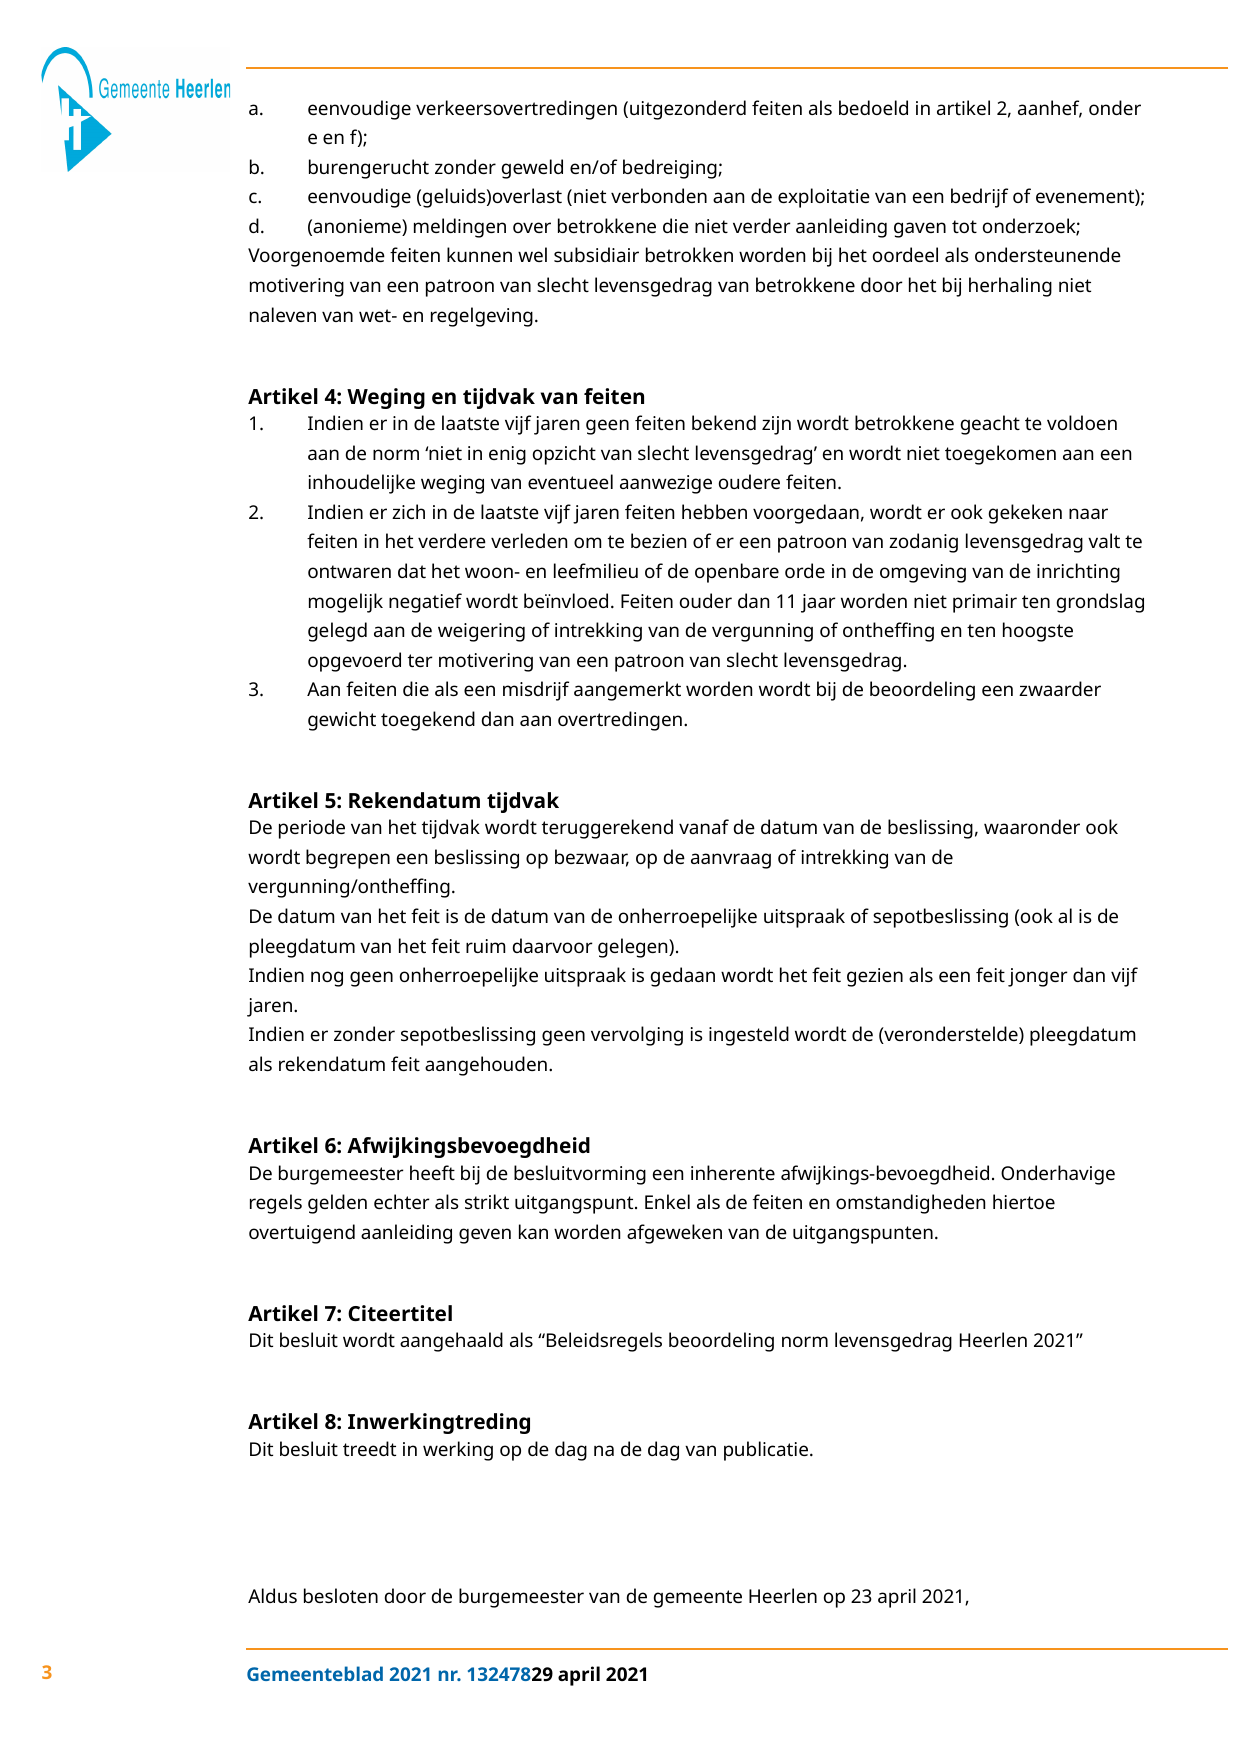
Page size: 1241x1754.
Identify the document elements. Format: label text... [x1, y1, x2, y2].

text Voorgenoemde feiten kunnen wel subsidiair betrokken worden bij het oordeel als ondersteunende motivering van een patroon van slecht levensgedrag van betrokkene door het bij herhaling niet naleven van wet- en regelgeving. [248, 243, 1152, 328]
text De burgemeester heeft bij de besluitvorming een inherente afwijkings-bevoegdheid. Onderhavige regels gelden echter als strikt uitgangspunt. Enkel als de feiten en omstandigheden hiertoe overtuigend aanleiding geven kan worden afgeweken van de uitgangspunten. [248, 1160, 1152, 1244]
list (anonieme) meldingen over betrokkene die niet verder aanleiding gaven tot onderzoek; [248, 213, 1152, 239]
text Artikel 5: Rekendatum tijdvak [248, 786, 1152, 814]
text De periode van het tijdvak wordt teruggerekend vanaf de datum van de beslissing, waaronder ook wordt begrepen een beslissing op bezwaar, op de aanvraag of intrekking van de vergunning/ontheffing. [248, 814, 1152, 899]
list eenvoudige verkeersovertredingen (uitgezonderd feiten als bedoeld in artikel 2, aanhef, onder e en f); [248, 95, 1152, 150]
text Artikel 8: Inwerkingtreding [248, 1407, 1152, 1436]
text Aldus besloten door de burgemeester van de gemeente Heerlen op 23 april 2021, [248, 1584, 1152, 1609]
picture [41, 47, 231, 172]
text Artikel 4: Weging en tijdvak van feiten [248, 382, 1152, 410]
text Dit besluit wordt aangehaald als “Beleidsregels beoordeling norm levensgedrag Heerlen 2021” [248, 1327, 1152, 1353]
list Indien er in de laatste vijf jaren geen feiten bekend zijn wordt betrokkene geacht te voldoen aan de norm ‘niet in enig opzicht van slecht levensgedrag’ en wordt niet toegekomen aan een inhoudelijke weging van eventueel aanwezige oudere feiten. [248, 410, 1152, 495]
list eenvoudige (geluids)overlast (niet verbonden aan de exploitatie van een bedrijf of evenement); [248, 183, 1152, 209]
text Dit besluit treedt in werking op de dag na de dag van publicatie. [248, 1436, 1152, 1461]
text Indien nog geen onherroepelijke uitspraak is gedaan wordt het feit gezien als een feit jonger dan vijf jaren. [248, 962, 1152, 1018]
text Artikel 7: Citeertitel [248, 1299, 1152, 1327]
text De datum van het feit is de datum van de onherroepelijke uitspraak of sepotbeslissing (ook al is de pleegdatum van het feit ruim daarvoor gelegen). [248, 903, 1152, 959]
list Aan feiten die als een misdrijf aangemerkt worden wordt bij de beoordeling een zwaarder gewicht toegekend dan aan overtredingen. [248, 677, 1152, 732]
picture [41, 47, 59, 70]
list Indien er zich in de laatste vijf jaren feiten hebben voorgedaan, wordt er ook gekeken naar feiten in het verdere verleden om te bezien of er een patroon van zodanig levensgedrag valt te ontwaren dat het woon- en leefmilieu of de openbare orde in de omgeving van de inrichting mogelijk negatief wordt beïnvloed. Feiten ouder dan 11 jaar worden niet primair ten grondslag gelegd aan de weigering of intrekking van de vergunning of ontheffing en ten hoogste opgevoerd ter motivering van een patroon van slecht levensgedrag. [248, 499, 1152, 673]
list burengerucht zonder geweld en/of bedreiging; [248, 154, 1152, 180]
text Indien er zonder sepotbeslissing geen vervolging is ingesteld wordt de (veronderstelde) pleegdatum als rekendatum feit aangehouden. [248, 1022, 1152, 1077]
text Artikel 6: Afwijkingsbevoegdheid [248, 1131, 1152, 1160]
